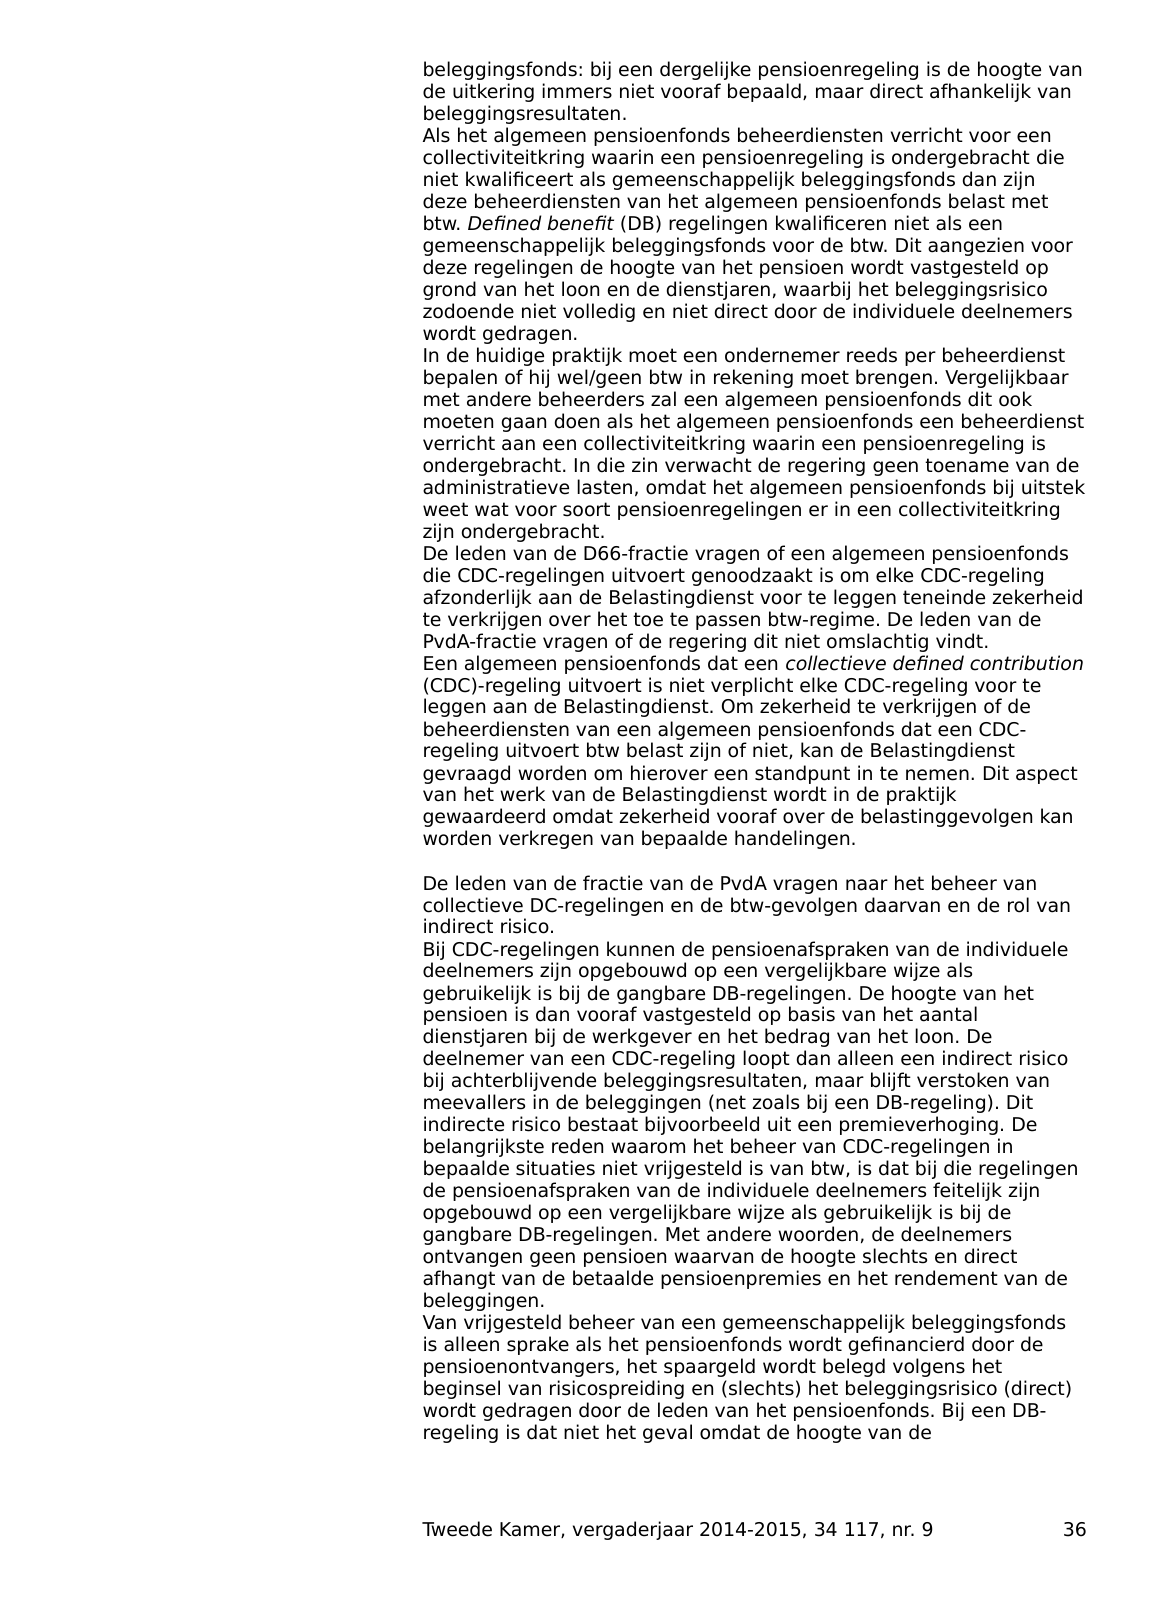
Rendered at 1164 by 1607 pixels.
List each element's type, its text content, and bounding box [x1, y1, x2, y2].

text Als het algemeen pensioenfonds beheerdiensten verricht voor een collectiviteitkring waarin een pensioenregeling is ondergebracht die niet kwalificeert als gemeenschappelijk beleggingsfonds dan zijn deze beheerdiensten van het algemeen pensioenfonds belast met btw. Defined benefit (DB) regelingen kwalificeren niet als een gemeenschappelijk beleggingsfonds voor de btw. Dit aangezien voor deze regelingen de hoogte van het pensioen wordt vastgesteld op grond van het loon en de dienstjaren, waarbij het beleggingsrisico zodoende niet volledig en niet direct door de individuele deelnemers wordt gedragen. [422, 125, 1087, 345]
text De leden van de fractie van de PvdA vragen naar het beheer van collectieve DC-regelingen en de btw-gevolgen daarvan en de rol van indirect risico. [422, 872, 1087, 938]
text beleggingsfonds: bij een dergelijke pensioenregeling is de hoogte van de uitkering immers niet vooraf bepaald, maar direct afhankelijk van beleggingsresultaten. [422, 59, 1087, 125]
text De leden van de D66-fractie vragen of een algemeen pensioenfonds die CDC-regelingen uitvoert genoodzaakt is om elke CDC-regeling afzonderlijk aan de Belastingdienst voor te leggen teneinde zekerheid te verkrijgen over het toe te passen btw-regime. De leden van de PvdA-fractie vragen of de regering dit niet omslachtig vindt. [422, 543, 1087, 652]
text In de huidige praktijk moet een ondernemer reeds per beheerdienst bepalen of hij wel/geen btw in rekening moet brengen. Vergelijkbaar met andere beheerders zal een algemeen pensioenfonds dit ook moeten gaan doen als het algemeen pensioenfonds een beheerdienst verricht aan een collectiviteitkring waarin een pensioenregeling is ondergebracht. In die zin verwacht de regering geen toename van de administratieve lasten, omdat het algemeen pensioenfonds bij uitstek weet wat voor soort pensioenregelingen er in een collectiviteitkring zijn ondergebracht. [422, 345, 1087, 543]
text Van vrijgesteld beheer van een gemeenschappelijk beleggingsfonds is alleen sprake als het pensioenfonds wordt gefinancierd door de pensioenontvangers, het spaargeld wordt belegd volgens het beginsel van risicospreiding en (slechts) het beleggingsrisico (direct) wordt gedragen door de leden van het pensioenfonds. Bij een DB-regeling is dat niet het geval omdat de hoogte van de [422, 1312, 1087, 1444]
text Een algemeen pensioenfonds dat een collectieve defined contribution (CDC)-regeling uitvoert is niet verplicht elke CDC-regeling voor te leggen aan de Belastingdienst. Om zekerheid te verkrijgen of de beheerdiensten van een algemeen pensioenfonds dat een CDC-regeling uitvoert btw belast zijn of niet, kan de Belastingdienst gevraagd worden om hierover een standpunt in te nemen. Dit aspect van het werk van de Belastingdienst wordt in de praktijk gewaardeerd omdat zekerheid vooraf over de belastinggevolgen kan worden verkregen van bepaalde handelingen. [422, 652, 1087, 850]
text Bij CDC-regelingen kunnen de pensioenafspraken van de individuele deelnemers zijn opgebouwd op een vergelijkbare wijze als gebruikelijk is bij de gangbare DB-regelingen. De hoogte van het pensioen is dan vooraf vastgesteld op basis van het aantal dienstjaren bij de werkgever en het bedrag van het loon. De deelnemer van een CDC-regeling loopt dan alleen een indirect risico bij achterblijvende beleggingsresultaten, maar blijft verstoken van meevallers in de beleggingen (net zoals bij een DB-regeling). Dit indirecte risico bestaat bijvoorbeeld uit een premieverhoging. De belangrijkste reden waarom het beheer van CDC-regelingen in bepaalde situaties niet vrijgesteld is van btw, is dat bij die regelingen de pensioenafspraken van de individuele deelnemers feitelijk zijn opgebouwd op een vergelijkbare wijze als gebruikelijk is bij de gangbare DB-regelingen. Met andere woorden, de deelnemers ontvangen geen pensioen waarvan de hoogte slechts en direct afhangt van de betaalde pensioenpremies en het rendement van de beleggingen. [422, 938, 1087, 1312]
